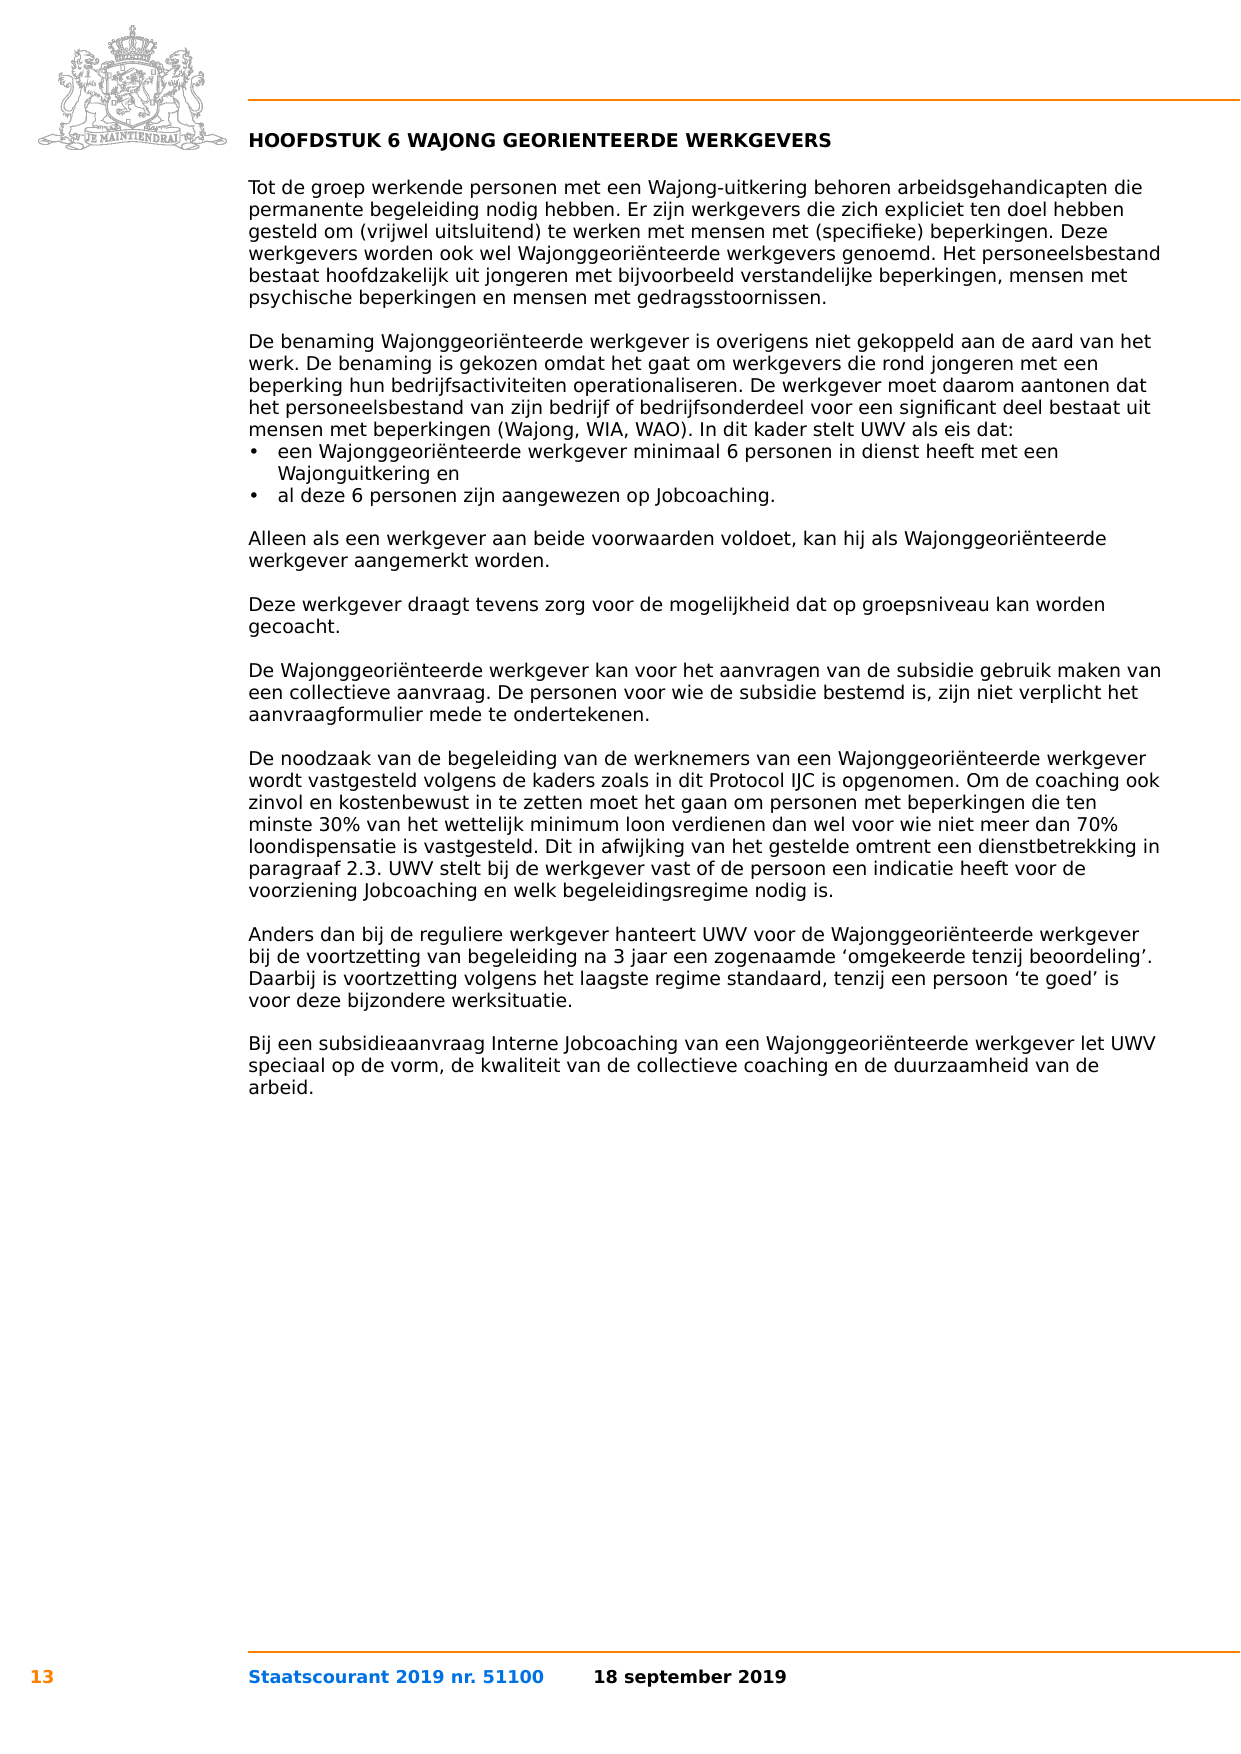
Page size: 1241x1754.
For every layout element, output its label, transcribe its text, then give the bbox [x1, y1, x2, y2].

text • een Wajonggeoriënteerde werkgever minimaal 6 personen in dienst heeft met een Wajonguitkering en [248, 441, 1163, 484]
picture [38, 25, 227, 150]
text De benaming Wajonggeoriënteerde werkgever is overigens niet gekoppeld aan de aard van het werk. De benaming is gekozen omdat het gaat om werkgevers die rond jongeren met een beperking hun bedrijfsactiviteiten operationaliseren. De werkgever moet daarom aantonen dat het personeelsbestand van zijn bedrijf of bedrijfsonderdeel voor een significant deel bestaat uit mensen met beperkingen (Wajong, WIA, WAO). In dit kader stelt UWV als eis dat: [248, 331, 1163, 441]
text • al deze 6 personen zijn aangewezen op Jobcoaching. [248, 484, 1163, 506]
text Deze werkgever draagt tevens zorg voor de mogelijkheid dat op groepsniveau kan worden gecoacht. [248, 594, 1163, 638]
text Tot de groep werkende personen met een Wajong-uitkering behoren arbeidsgehandicapten die permanente begeleiding nodig hebben. Er zijn werkgevers die zich expliciet ten doel hebben gesteld om (vrijwel uitsluitend) te werken met mensen met (specifieke) beperkingen. Deze werkgevers worden ook wel Wajonggeoriënteerde werkgevers genoemd. Het personeelsbestand bestaat hoofdzakelijk uit jongeren met bijvoorbeeld verstandelijke beperkingen, mensen met psychische beperkingen en mensen met gedragsstoornissen. [248, 177, 1163, 309]
text De Wajonggeoriënteerde werkgever kan voor het aanvragen van de subsidie gebruik maken van een collectieve aanvraag. De personen voor wie de subsidie bestemd is, zijn niet verplicht het aanvraagformulier mede te ondertekenen. [248, 660, 1163, 726]
text De noodzaak van de begeleiding van de werknemers van een Wajonggeoriënteerde werkgever wordt vastgesteld volgens de kaders zoals in dit Protocol IJC is opgenomen. Om de coaching ook zinvol en kostenbewust in te zetten moet het gaan om personen met beperkingen die ten minste 30% van het wettelijk minimum loon verdienen dan wel voor wie niet meer dan 70% loondispensatie is vastgesteld. Dit in afwijking van het gestelde omtrent een dienstbetrekking in paragraaf 2.3. UWV stelt bij de werkgever vast of de persoon een indicatie heeft voor de voorziening Jobcoaching en welk begeleidingsregime nodig is. [248, 748, 1163, 902]
text Alleen als een werkgever aan beide voorwaarden voldoet, kan hij als Wajonggeoriënteerde werkgever aangemerkt worden. [248, 528, 1163, 572]
subtitle HOOFDSTUK 6 WAJONG GEORIENTEERDE WERKGEVERS [248, 130, 1163, 152]
text Bij een subsidieaanvraag Interne Jobcoaching van een Wajonggeoriënteerde werkgever let UWV speciaal op de vorm, de kwaliteit van de collectieve coaching en de duurzaamheid van de arbeid. [248, 1033, 1163, 1099]
text Anders dan bij de reguliere werkgever hanteert UWV voor de Wajonggeoriënteerde werkgever bij de voortzetting van begeleiding na 3 jaar een zogenaamde ‘omgekeerde tenzij beoordeling’. Daarbij is voortzetting volgens het laagste regime standaard, tenzij een persoon ‘te goed’ is voor deze bijzondere werksituatie. [248, 923, 1163, 1011]
